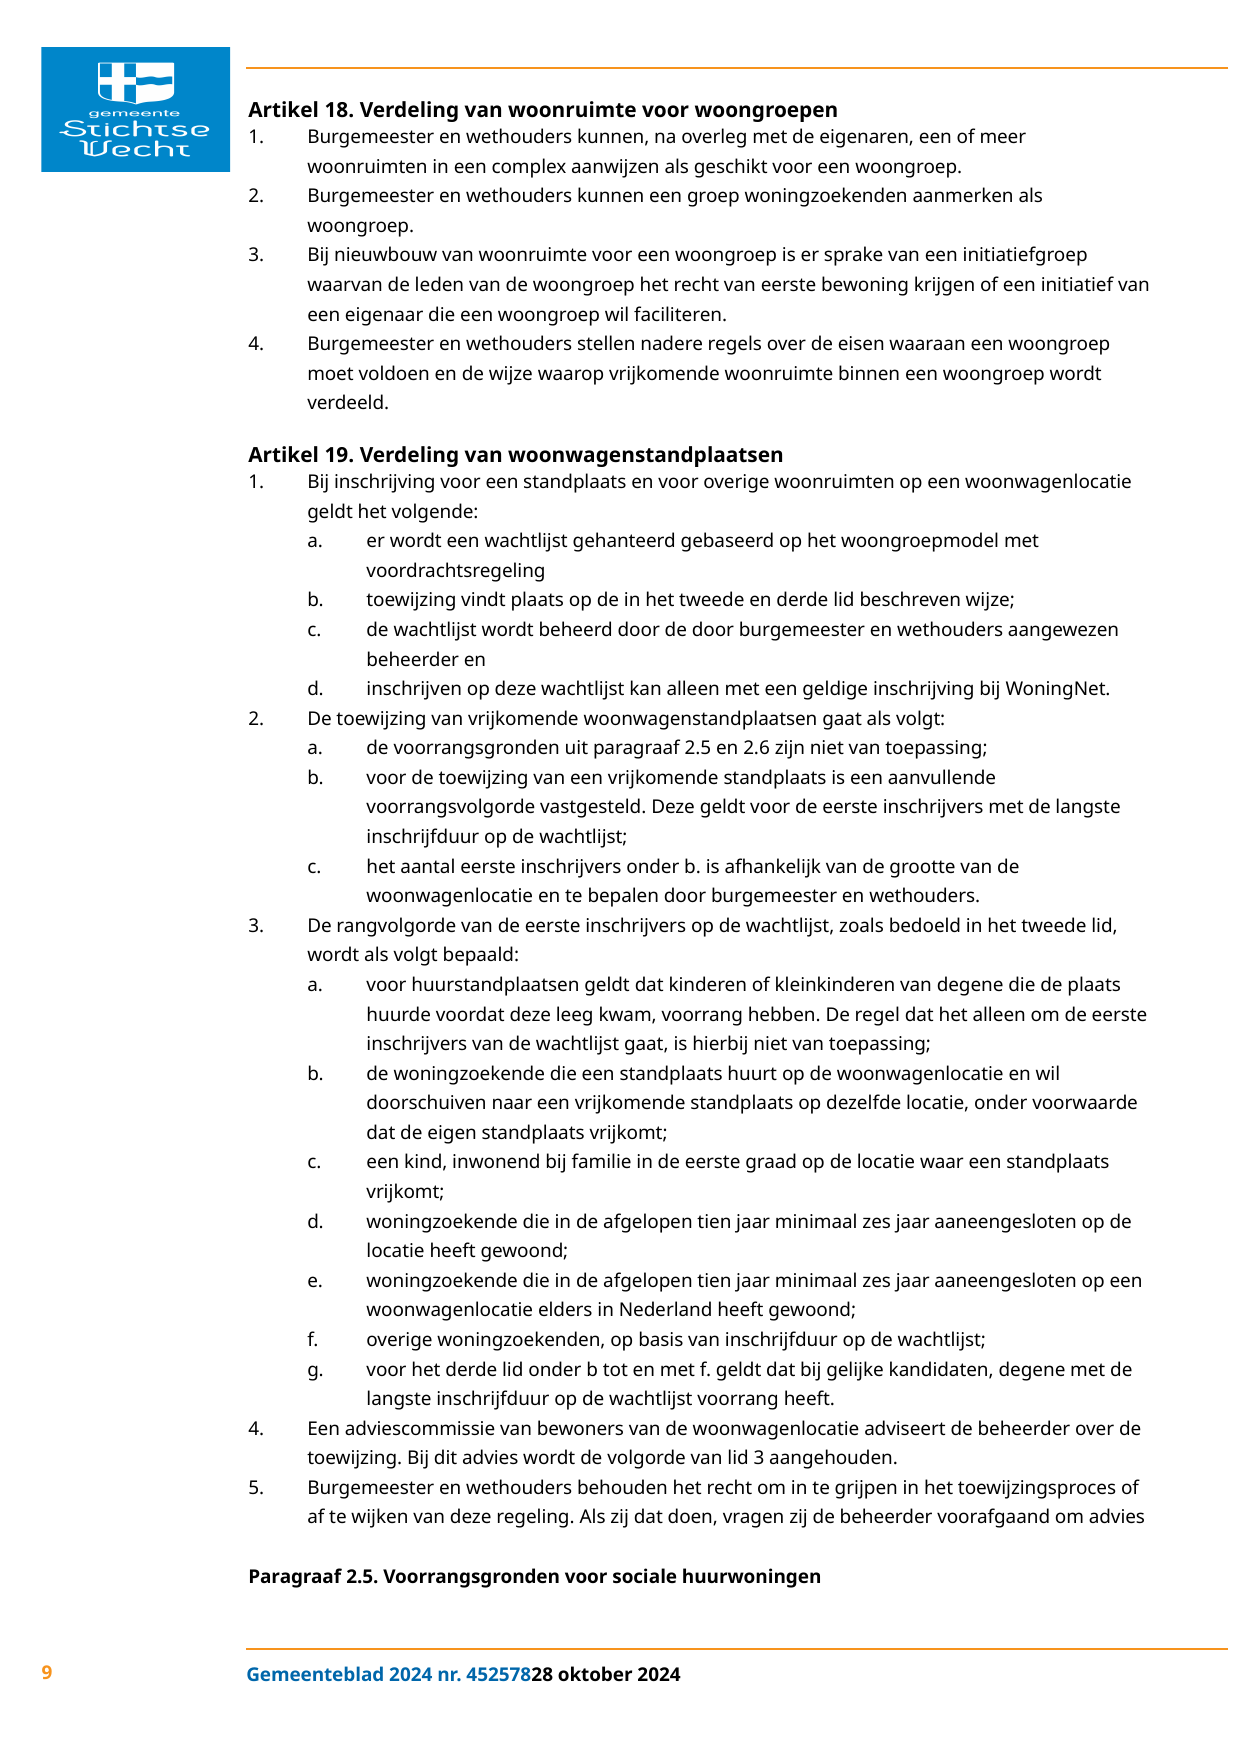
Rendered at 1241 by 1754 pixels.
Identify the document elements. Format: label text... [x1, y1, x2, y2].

list woningzoekende die in de afgelopen tien jaar minimaal zes jaar aaneengesloten op een woonwagenlocatie elders in Nederland heeft gewoond; [307, 1267, 1152, 1322]
list Bij nieuwbouw van woonruimte voor een woongroep is er sprake van een initiatiefgroep waarvan de leden van de woongroep het recht van eerste bewoning krijgen of een initiatief van een eigenaar die een woongroep wil faciliteren. [248, 242, 1152, 326]
list Bij inschrijving voor een standplaats en voor overige woonruimten op een woonwagenlocatie geldt het volgende: [248, 468, 1152, 524]
text Paragraaf 2.5. Voorrangsgronden voor sociale huurwoningen [248, 1563, 1152, 1589]
list De rangvolgorde van de eerste inschrijvers op de wachtlijst, zoals bedoeld in het tweede lid, wordt als volgt bepaald: [248, 912, 1152, 967]
list voor het derde lid onder b tot en met f. geldt dat bij gelijke kandidaten, degene met de langste inschrijfduur op de wachtlijst voorrang heeft. [307, 1356, 1152, 1411]
list Burgemeester en wethouders behouden het recht om in te grijpen in het toewijzingsproces of af te wijken van deze regeling. Als zij dat doen, vragen zij de beheerder voorafgaand om advies [248, 1474, 1152, 1529]
list het aantal eerste inschrijvers onder b. is afhankelijk van de grootte van de woonwagenlocatie en te bepalen door burgemeester en wethouders. [307, 853, 1152, 908]
list inschrijven op deze wachtlijst kan alleen met een geldige inschrijving bij WoningNet. [307, 675, 1152, 701]
list toewijzing vindt plaats op de in het tweede en derde lid beschreven wijze; [307, 587, 1152, 612]
list de wachtlijst wordt beheerd door de door burgemeester en wethouders aangewezen beheerder en [307, 616, 1152, 672]
text Artikel 18. Verdeling van woonruimte voor woongroepen [248, 95, 1152, 123]
list De toewijzing van vrijkomende woonwagenstandplaatsen gaat als volgt: [248, 705, 1152, 731]
list voor de toewijzing van een vrijkomende standplaats is een aanvullende voorrangsvolgorde vastgesteld. Deze geldt voor de eerste inschrijvers met de langste inschrijfduur op de wachtlijst; [307, 764, 1152, 849]
list Een adviescommissie van bewoners van de woonwagenlocatie adviseert de beheerder over de toewijzing. Bij dit advies wordt de volgorde van lid 3 aangehouden. [248, 1415, 1152, 1470]
list woningzoekende die in de afgelopen tien jaar minimaal zes jaar aaneengesloten op de locatie heeft gewoond; [307, 1208, 1152, 1263]
list voor huurstandplaatsen geldt dat kinderen of kleinkinderen van degene die de plaats huurde voordat deze leeg kwam, voorrang hebben. De regel dat het alleen om de eerste inschrijvers van de wachtlijst gaat, is hierbij niet van toepassing; [307, 971, 1152, 1056]
list Burgemeester en wethouders kunnen een groep woningzoekenden aanmerken als woongroep. [248, 182, 1152, 238]
list er wordt een wachtlijst gehanteerd gebaseerd op het woongroepmodel met voordrachtsregeling [307, 527, 1152, 583]
text Artikel 19. Verdeling van woonwagenstandplaatsen [248, 440, 1152, 468]
list de voorrangsgronden uit paragraaf 2.5 en 2.6 zijn niet van toepassing; [307, 734, 1152, 760]
list Burgemeester en wethouders kunnen, na overleg met de eigenaren, een of meer woonruimten in een complex aanwijzen als geschikt voor een woongroep. [248, 123, 1152, 178]
list de woningzoekende die een standplaats huurt op de woonwagenlocatie en wil doorschuiven naar een vrijkomende standplaats op dezelfde locatie, onder voorwaarde dat de eigen standplaats vrijkomt; [307, 1060, 1152, 1145]
list een kind, inwonend bij familie in de eerste graad op de locatie waar een standplaats vrijkomt; [307, 1149, 1152, 1204]
list Burgemeester en wethouders stellen nadere regels over de eisen waaraan een woongroep moet voldoen en de wijze waarop vrijkomende woonruimte binnen een woongroep wordt verdeeld. [248, 330, 1152, 415]
picture [99, 63, 135, 101]
picture [137, 63, 174, 103]
list overige woningzoekenden, op basis van inschrijfduur op de wachtlijst; [307, 1326, 1152, 1352]
